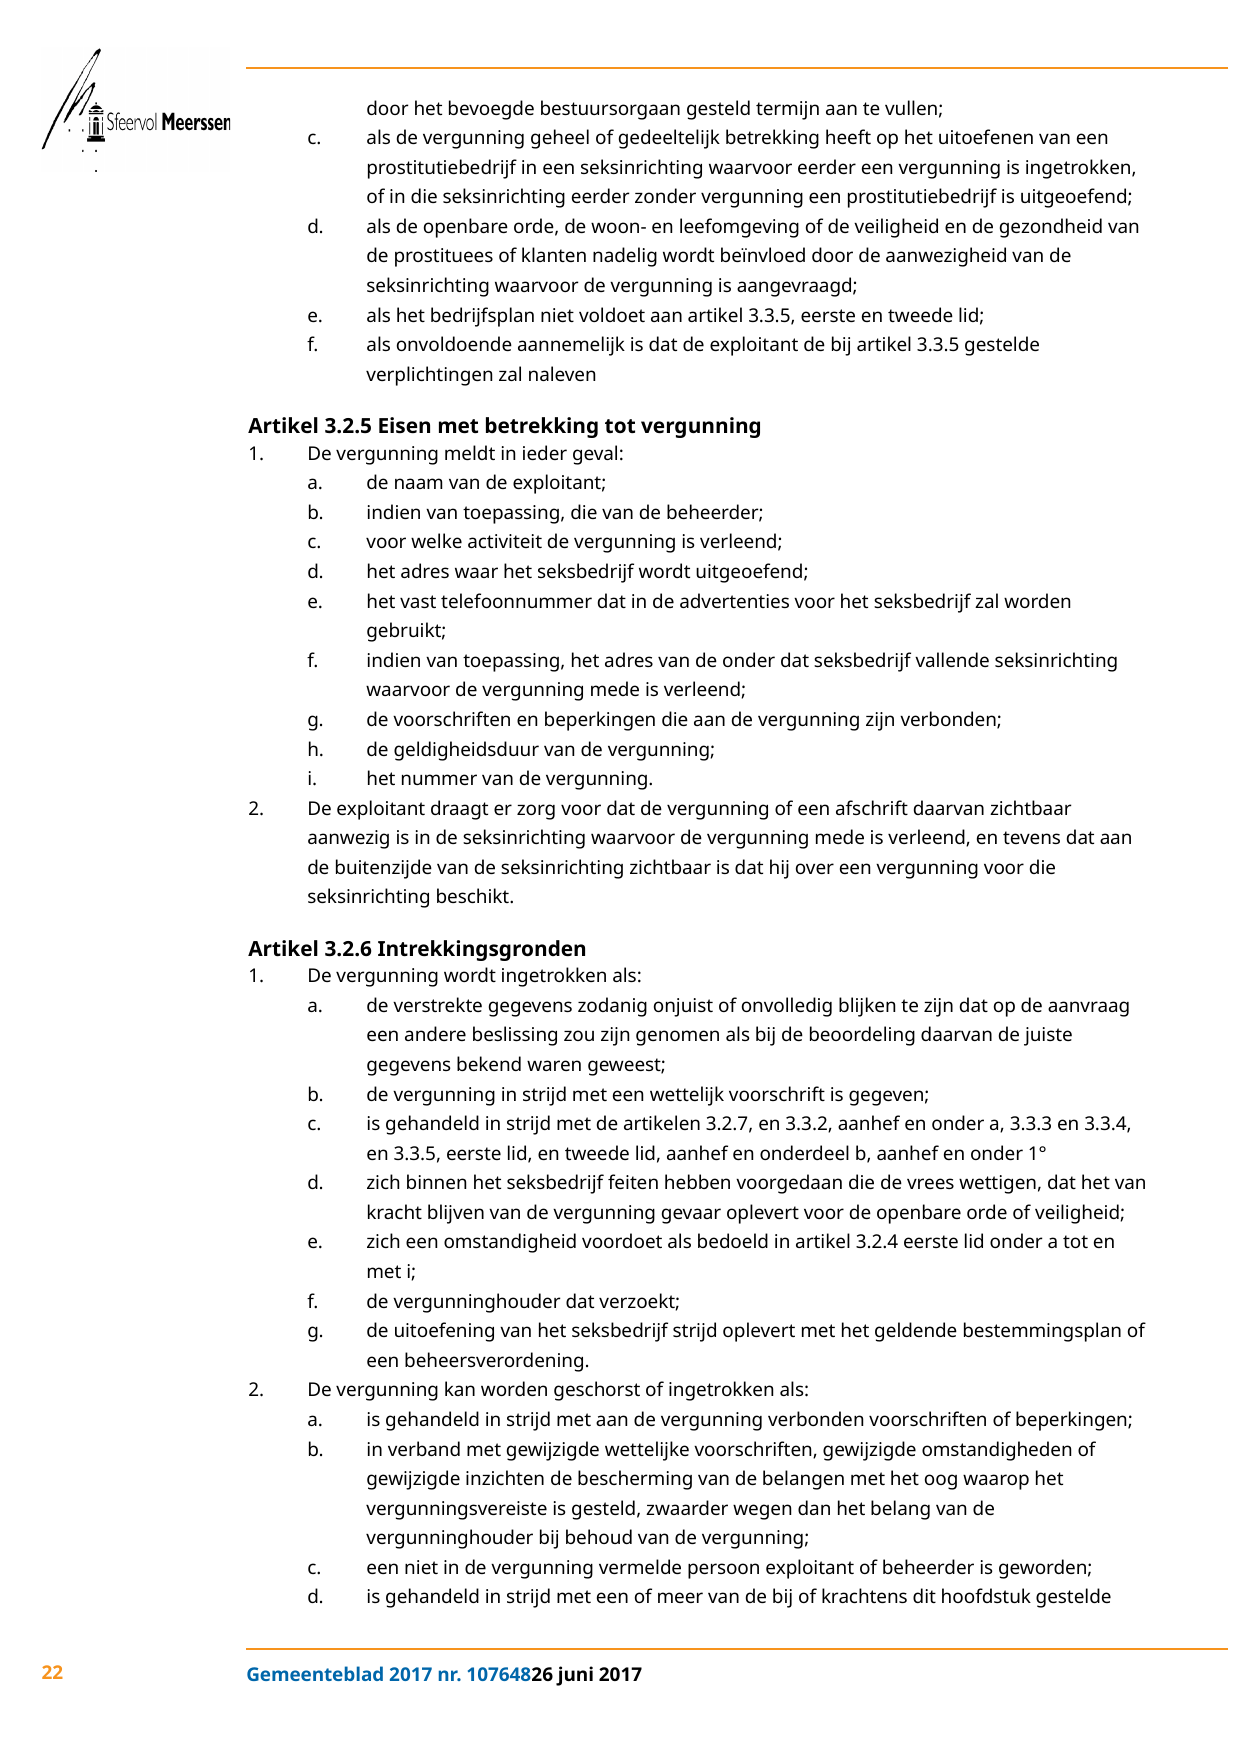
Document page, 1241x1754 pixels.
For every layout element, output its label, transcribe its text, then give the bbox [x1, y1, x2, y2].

list de verstrekte gegevens zodanig onjuist of onvolledig blijken te zijn dat op de aanvraag een andere beslissing zou zijn genomen als bij de beoordeling daarvan de juiste gegevens bekend waren geweest; [307, 992, 1152, 1077]
list het nummer van de vergunning. [307, 765, 1152, 791]
list zich een omstandigheid voordoet als bedoeld in artikel 3.2.4 eerste lid onder a tot en met i; [307, 1229, 1152, 1284]
list is gehandeld in strijd met de artikelen 3.2.7, en 3.3.2, aanhef en onder a, 3.3.3 en 3.3.4, en 3.3.5, eerste lid, en tweede lid, aanhef en onderdeel b, aanhef en onder 1° [307, 1110, 1152, 1166]
list de voorschriften en beperkingen die aan de vergunning zijn verbonden; [307, 706, 1152, 732]
list de geldigheidsduur van de vergunning; [307, 736, 1152, 761]
text Artikel 3.2.5 Eisen met betrekking tot vergunning [248, 411, 1152, 440]
picture [41, 47, 231, 172]
list als de openbare orde, de woon- en leefomgeving of de veiligheid en de gezondheid van de prostituees of klanten nadelig wordt beïnvloed door de aanwezigheid van de seksinrichting waarvoor de vergunning is aangevraagd; [307, 213, 1152, 298]
list is gehandeld in strijd met een of meer van de bij of krachtens dit hoofdstuk gestelde [307, 1584, 1152, 1609]
list als de vergunning geheel of gedeeltelijk betrekking heeft op het uitoefenen van een prostitutiebedrijf in een seksinrichting waarvoor eerder een vergunning is ingetrokken, of in die seksinrichting eerder zonder vergunning een prostitutiebedrijf is uitgeoefend; [307, 124, 1152, 209]
list De vergunning wordt ingetrokken als: [248, 962, 1152, 988]
list als het bedrijfsplan niet voldoet aan artikel 3.3.5, eerste en tweede lid; [307, 302, 1152, 328]
list de vergunning in strijd met een wettelijk voorschrift is gegeven; [307, 1081, 1152, 1107]
list voor welke activiteit de vergunning is verleend; [307, 529, 1152, 554]
list De vergunning meldt in ieder geval: [248, 440, 1152, 466]
list het adres waar het seksbedrijf wordt uitgeoefend; [307, 558, 1152, 584]
list door het bevoegde bestuursorgaan gesteld termijn aan te vullen; [307, 95, 1152, 121]
list de naam van de exploitant; [307, 469, 1152, 495]
text Artikel 3.2.6 Intrekkingsgronden [248, 934, 1152, 962]
list de uitoefening van het seksbedrijf strijd oplevert met het geldende bestemmingsplan of een beheersverordening. [307, 1317, 1152, 1373]
list in verband met gewijzigde wettelijke voorschriften, gewijzigde omstandigheden of gewijzigde inzichten de bescherming van de belangen met het oog waarop het vergunningsvereiste is gesteld, zwaarder wegen dan het belang van de vergunninghouder bij behoud van de vergunning; [307, 1436, 1152, 1550]
list een niet in de vergunning vermelde persoon exploitant of beheerder is geworden; [307, 1554, 1152, 1580]
list zich binnen het seksbedrijf feiten hebben voorgedaan die de vrees wettigen, dat het van kracht blijven van de vergunning gevaar oplevert voor de openbare orde of veiligheid; [307, 1169, 1152, 1225]
list als onvoldoende aannemelijk is dat de exploitant de bij artikel 3.3.5 gestelde verplichtingen zal naleven [307, 331, 1152, 387]
list De exploitant draagt er zorg voor dat de vergunning of een afschrift daarvan zichtbaar aanwezig is in de seksinrichting waarvoor de vergunning mede is verleend, en tevens dat aan de buitenzijde van de seksinrichting zichtbaar is dat hij over een vergunning voor die seksinrichting beschikt. [248, 795, 1152, 909]
list indien van toepassing, het adres van de onder dat seksbedrijf vallende seksinrichting waarvoor de vergunning mede is verleend; [307, 647, 1152, 702]
list De vergunning kan worden geschorst of ingetrokken als: [248, 1377, 1152, 1402]
list de vergunninghouder dat verzoekt; [307, 1288, 1152, 1314]
list is gehandeld in strijd met aan de vergunning verbonden voorschriften of beperkingen; [307, 1406, 1152, 1432]
list indien van toepassing, die van de beheerder; [307, 499, 1152, 525]
list het vast telefoonnummer dat in de advertenties voor het seksbedrijf zal worden gebruikt; [307, 588, 1152, 643]
